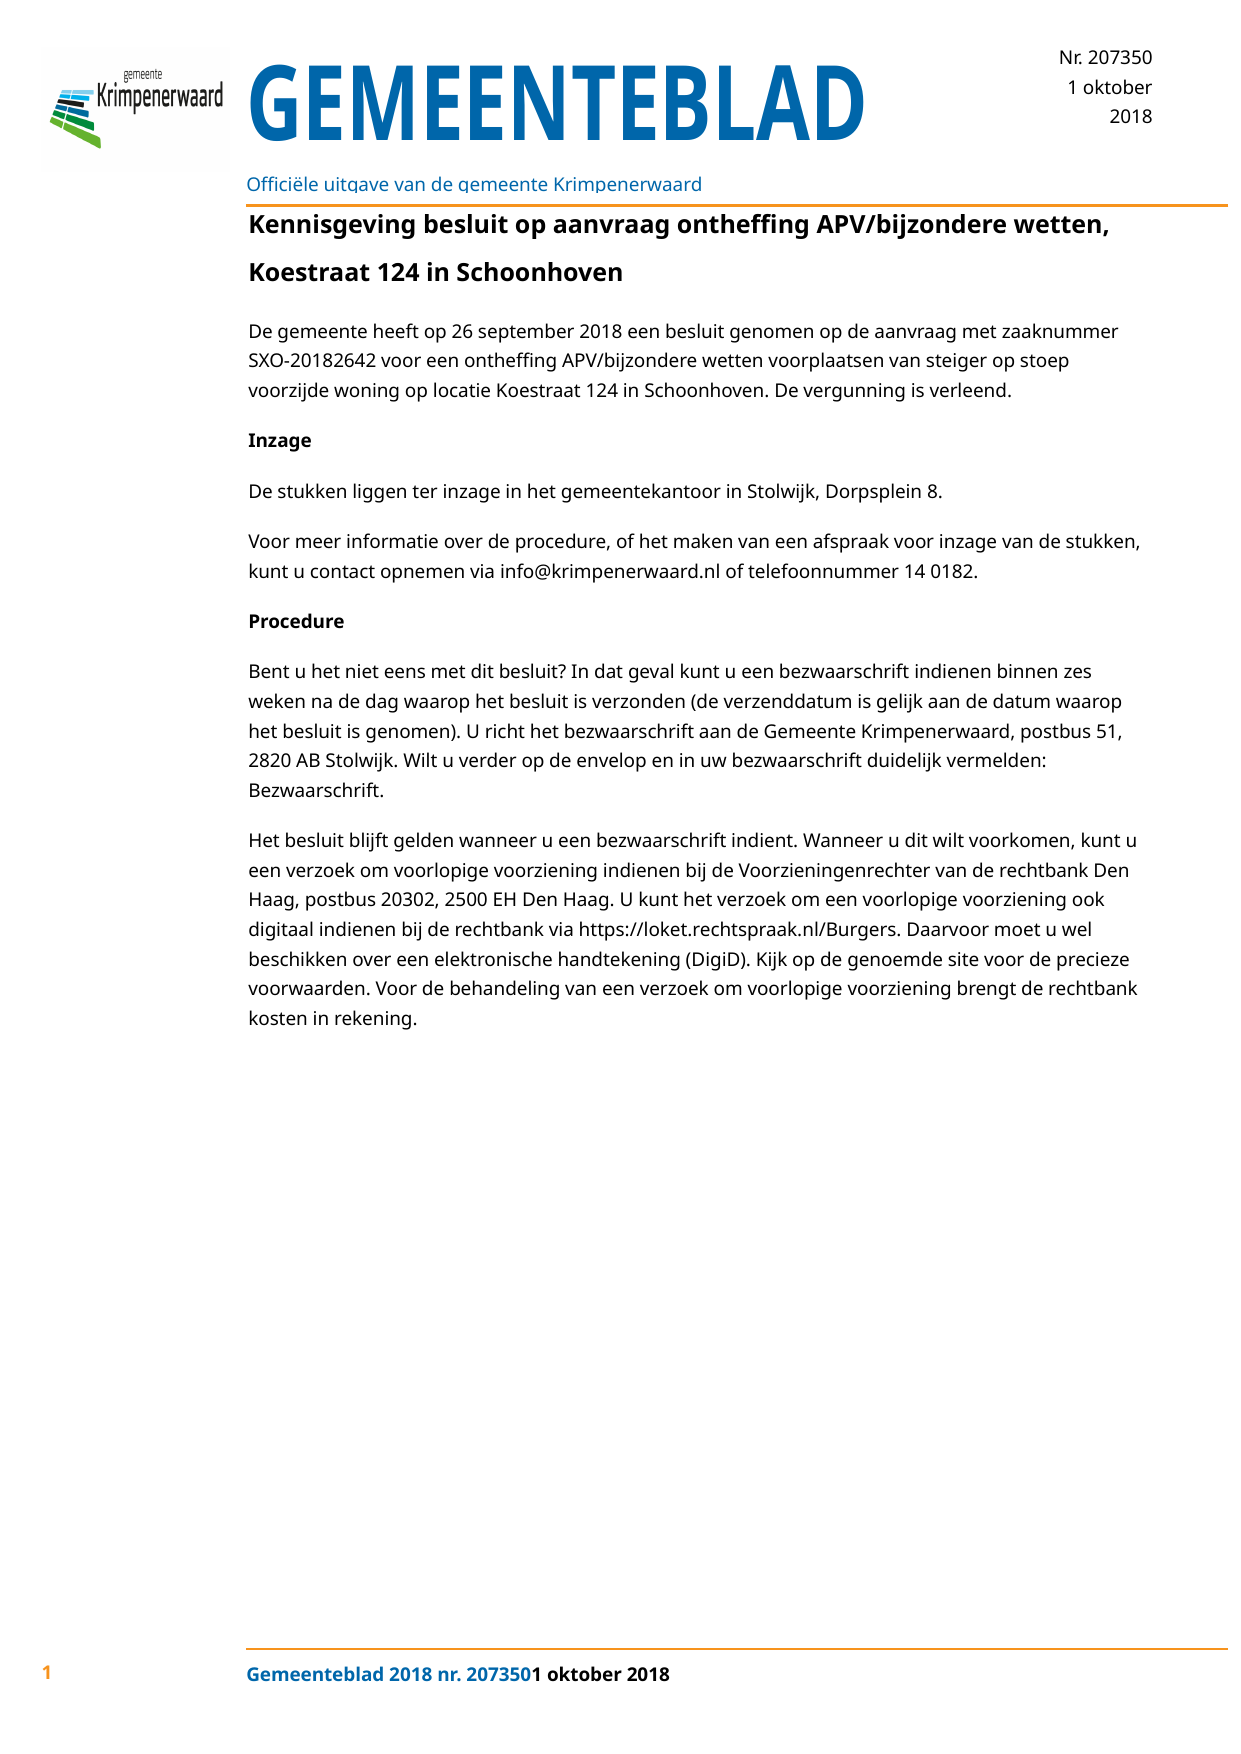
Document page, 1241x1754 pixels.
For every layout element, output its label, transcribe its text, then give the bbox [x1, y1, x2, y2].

text Het besluit blijft gelden wanneer u een bezwaarschrift indient. Wanneer u dit wilt voorkomen, kunt u een verzoek om voorlopige voorziening indienen bij de Voorzieningenrechter van de rechtbank Den Haag, postbus 20302, 2500 EH Den Haag. U kunt het verzoek om een voorlopige voorziening ook digitaal indienen bij de rechtbank via https://loket.rechtspraak.nl/Burgers. Daarvoor moet u wel beschikken over een elektronische handtekening (DigiD). Kijk op de genoemde site voor de precieze voorwaarden. Voor de behandeling van een verzoek om voorlopige voorziening brengt de rechtbank kosten in rekening. [248, 827, 1152, 1031]
text Bent u het niet eens met dit besluit? In dat geval kunt u een bezwaarschrift indienen binnen zes weken na de dag waarop het besluit is verzonden (de verzenddatum is gelijk aan de datum waarop het besluit is genomen). U richt het bezwaarschrift aan de Gemeente Krimpenerwaard, postbus 51, 2820 AB Stolwijk. Wilt u verder op de envelop en in uw bezwaarschrift duidelijk vermelden: Bezwaarschrift. [248, 659, 1152, 803]
text De stukken liggen ter inzage in het gemeentekantoor in Stolwijk, Dorpsplein 8. [248, 478, 1152, 504]
picture [41, 47, 231, 172]
text Procedure [248, 608, 1152, 634]
text De gemeente heeft op 26 september 2018 een besluit genomen op de aanvraag met zaaknummer SXO-20182642 voor een ontheffing APV/bijzondere wetten voorplaatsen van steiger op stoep voorzijde woning op locatie Koestraat 124 in Schoonhoven. De vergunning is verleend. [248, 318, 1152, 403]
text Kennisgeving besluit op aanvraag ontheffing APV/bijzondere wetten, Koestraat 124 in Schoonhoven [248, 207, 1152, 288]
text Voor meer informatie over de procedure, of het maken van een afspraak voor inzage van de stukken, kunt u contact opnemen via info@krimpenerwaard.nl of telefoonnummer 14 0182. [248, 528, 1152, 584]
text Inzage [248, 427, 1152, 453]
